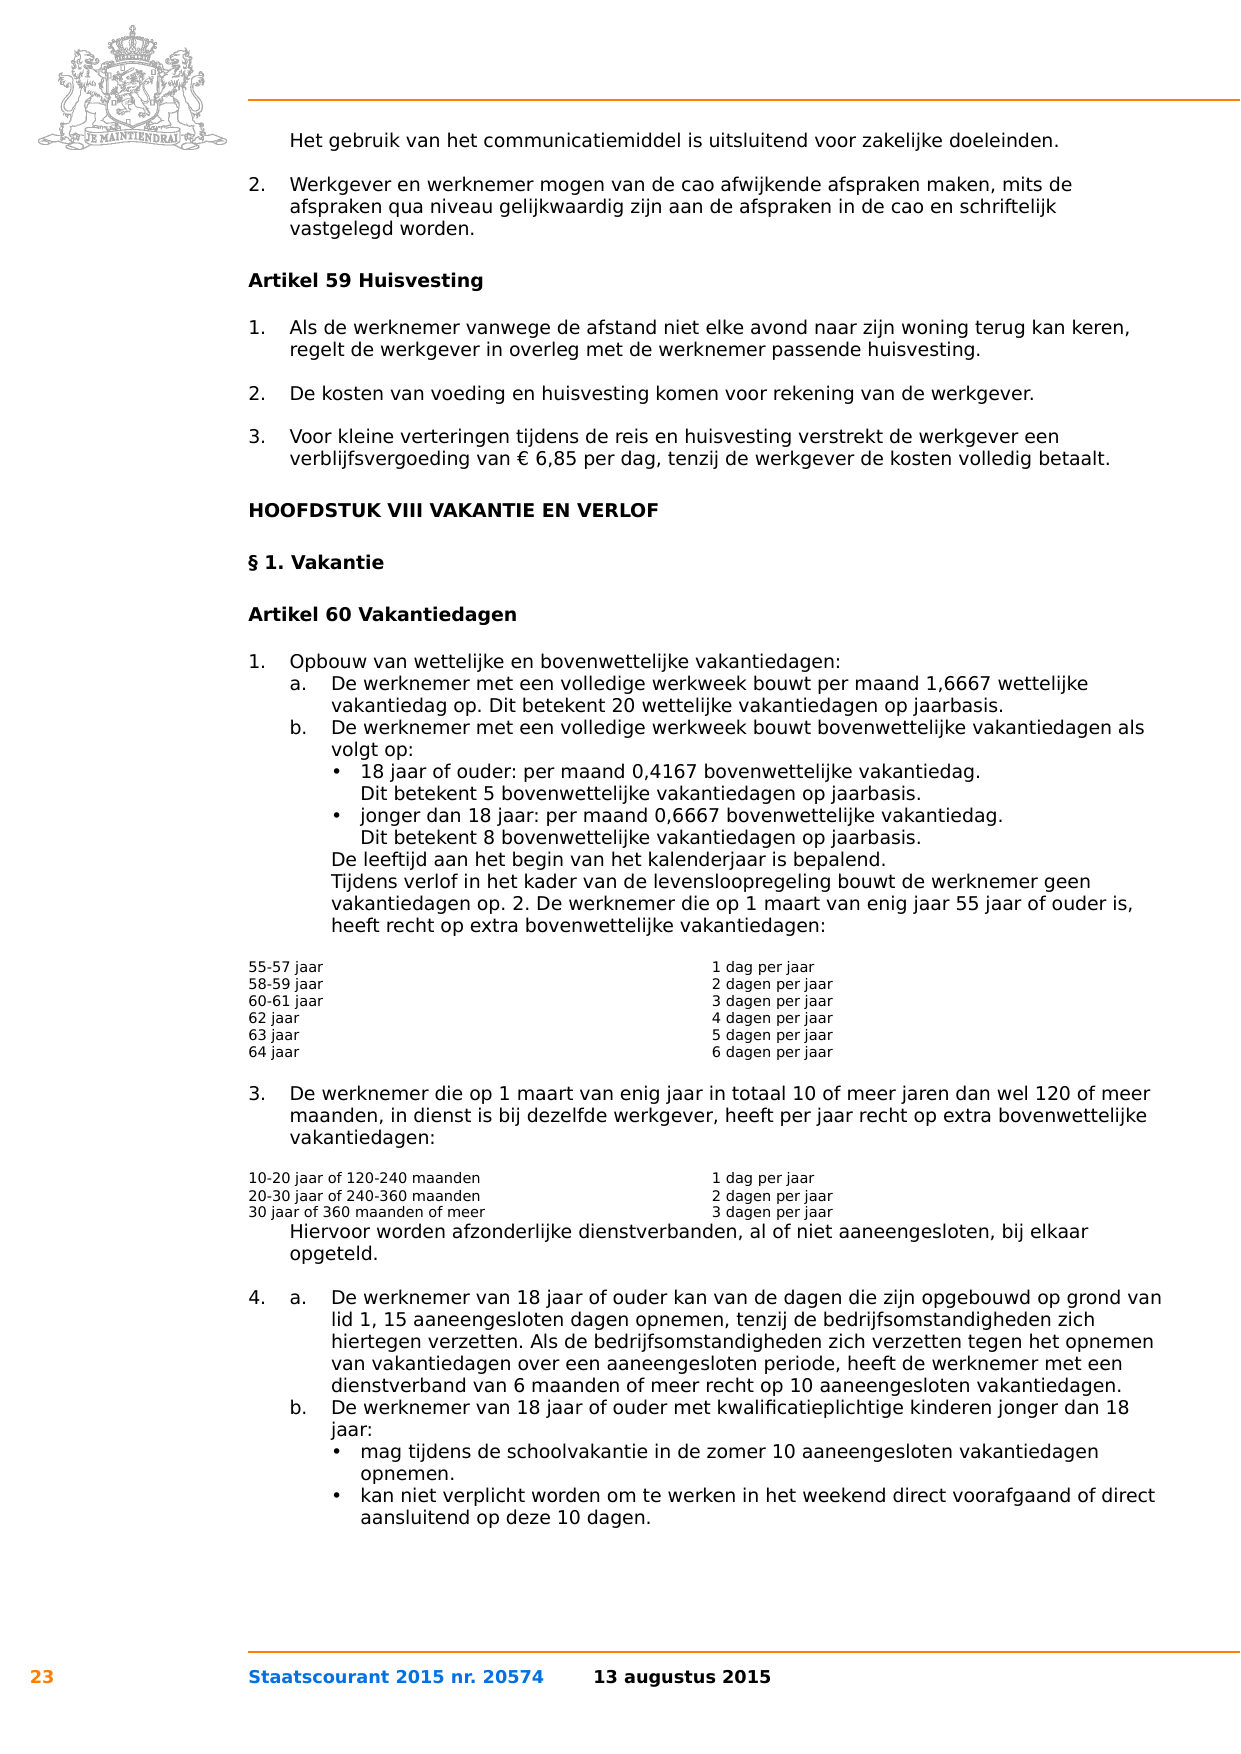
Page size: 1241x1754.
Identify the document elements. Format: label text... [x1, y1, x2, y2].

table_cell 3 dagen per jaar [706, 993, 1163, 1010]
subtitle Artikel 59 Huisvesting [248, 270, 1163, 292]
table_header 1 dag per jaar [706, 959, 1163, 976]
subtitle § 1. Vakantie [248, 552, 1163, 574]
table_cell 6 dagen per jaar [706, 1044, 1163, 1061]
table_cell 64 jaar [248, 1044, 706, 1061]
table_cell 3 dagen per jaar [706, 1204, 1163, 1221]
text Het gebruik van het communicatiemiddel is uitsluitend voor zakelijke doeleinden. [289, 130, 1163, 152]
text Tijdens verlof in het kader van de levensloopregeling bouwt de werknemer geen vakantiedagen op. 2. De werknemer die op 1 maart van enig jaar 55 jaar of ouder is, heeft recht op extra bovenwettelijke vakantiedagen: [331, 871, 1163, 937]
table_header 10-20 jaar of 120-240 maanden [248, 1170, 706, 1187]
text • kan niet verplicht worden om te werken in het weekend direct voorafgaand of direct aansluitend op deze 10 dagen. [331, 1485, 1163, 1529]
table_header 55-57 jaar [248, 959, 706, 976]
table_cell 2 dagen per jaar [706, 976, 1163, 993]
text 4. a. De werknemer van 18 jaar of ouder kan van de dagen die zijn opgebouwd op grond van lid 1, 15 aaneengesloten dagen opnemen, tenzij de bedrijfsomstandigheden zich hiertegen verzetten. Als de bedrijfsomstandigheden zich verzetten tegen het opnemen van vakantiedagen over een aaneengesloten periode, heeft de werknemer met een dienstverband van 6 maanden of meer recht op 10 aaneengesloten vakantiedagen. [248, 1287, 1163, 1397]
text • jonger dan 18 jaar: per maand 0,6667 bovenwettelijke vakantiedag. [331, 805, 1163, 827]
picture [38, 25, 227, 150]
table_cell 63 jaar [248, 1027, 706, 1044]
text 2. De kosten van voeding en huisvesting komen voor rekening van de werkgever. [248, 382, 1163, 404]
table_cell 62 jaar [248, 1010, 706, 1027]
text 2. Werkgever en werknemer mogen van de cao afwijkende afspraken maken, mits de afspraken qua niveau gelijkwaardig zijn aan de afspraken in de cao en schriftelijk vastgelegd worden. [248, 174, 1163, 240]
table_cell 20-30 jaar of 240-360 maanden [248, 1188, 706, 1204]
table_cell 30 jaar of 360 maanden of meer [248, 1204, 706, 1221]
text • mag tijdens de schoolvakantie in de zomer 10 aaneengesloten vakantiedagen opnemen. [331, 1441, 1163, 1485]
table_cell 4 dagen per jaar [706, 1010, 1163, 1027]
text a. De werknemer met een volledige werkweek bouwt per maand 1,6667 wettelijke vakantiedag op. Dit betekent 20 wettelijke vakantiedagen op jaarbasis. [289, 673, 1163, 717]
text 3. De werknemer die op 1 maart van enig jaar in totaal 10 of meer jaren dan wel 120 of meer maanden, in dienst is bij dezelfde werkgever, heeft per jaar recht op extra bovenwettelijke vakantiedagen: [248, 1083, 1163, 1148]
table_cell 5 dagen per jaar [706, 1027, 1163, 1044]
subtitle Artikel 60 Vakantiedagen [248, 604, 1163, 626]
table_cell 60-61 jaar [248, 993, 706, 1010]
text • 18 jaar of ouder: per maand 0,4167 bovenwettelijke vakantiedag. [331, 761, 1163, 783]
text Dit betekent 5 bovenwettelijke vakantiedagen op jaarbasis. [360, 783, 1163, 805]
text b. De werknemer van 18 jaar of ouder met kwalificatieplichtige kinderen jonger dan 18 jaar: [289, 1397, 1163, 1441]
subtitle HOOFDSTUK VIII VAKANTIE EN VERLOF [248, 500, 1163, 522]
text De leeftijd aan het begin van het kalenderjaar is bepalend. [331, 849, 1163, 871]
text 1. Als de werknemer vanwege de afstand niet elke avond naar zijn woning terug kan keren, regelt de werkgever in overleg met de werknemer passende huisvesting. [248, 317, 1163, 361]
text b. De werknemer met een volledige werkweek bouwt bovenwettelijke vakantiedagen als volgt op: [289, 717, 1163, 761]
table_cell 2 dagen per jaar [706, 1188, 1163, 1204]
table_cell 58-59 jaar [248, 976, 706, 993]
text Hiervoor worden afzonderlijke dienstverbanden, al of niet aaneengesloten, bij elkaar opgeteld. [289, 1221, 1163, 1265]
table_header 1 dag per jaar [706, 1170, 1163, 1187]
text 3. Voor kleine verteringen tijdens de reis en huisvesting verstrekt de werkgever een verblijfsvergoeding van € 6,85 per dag, tenzij de werkgever de kosten volledig betaalt. [248, 426, 1163, 470]
text 1. Opbouw van wettelijke en bovenwettelijke vakantiedagen: [248, 651, 1163, 673]
text Dit betekent 8 bovenwettelijke vakantiedagen op jaarbasis. [360, 827, 1163, 849]
